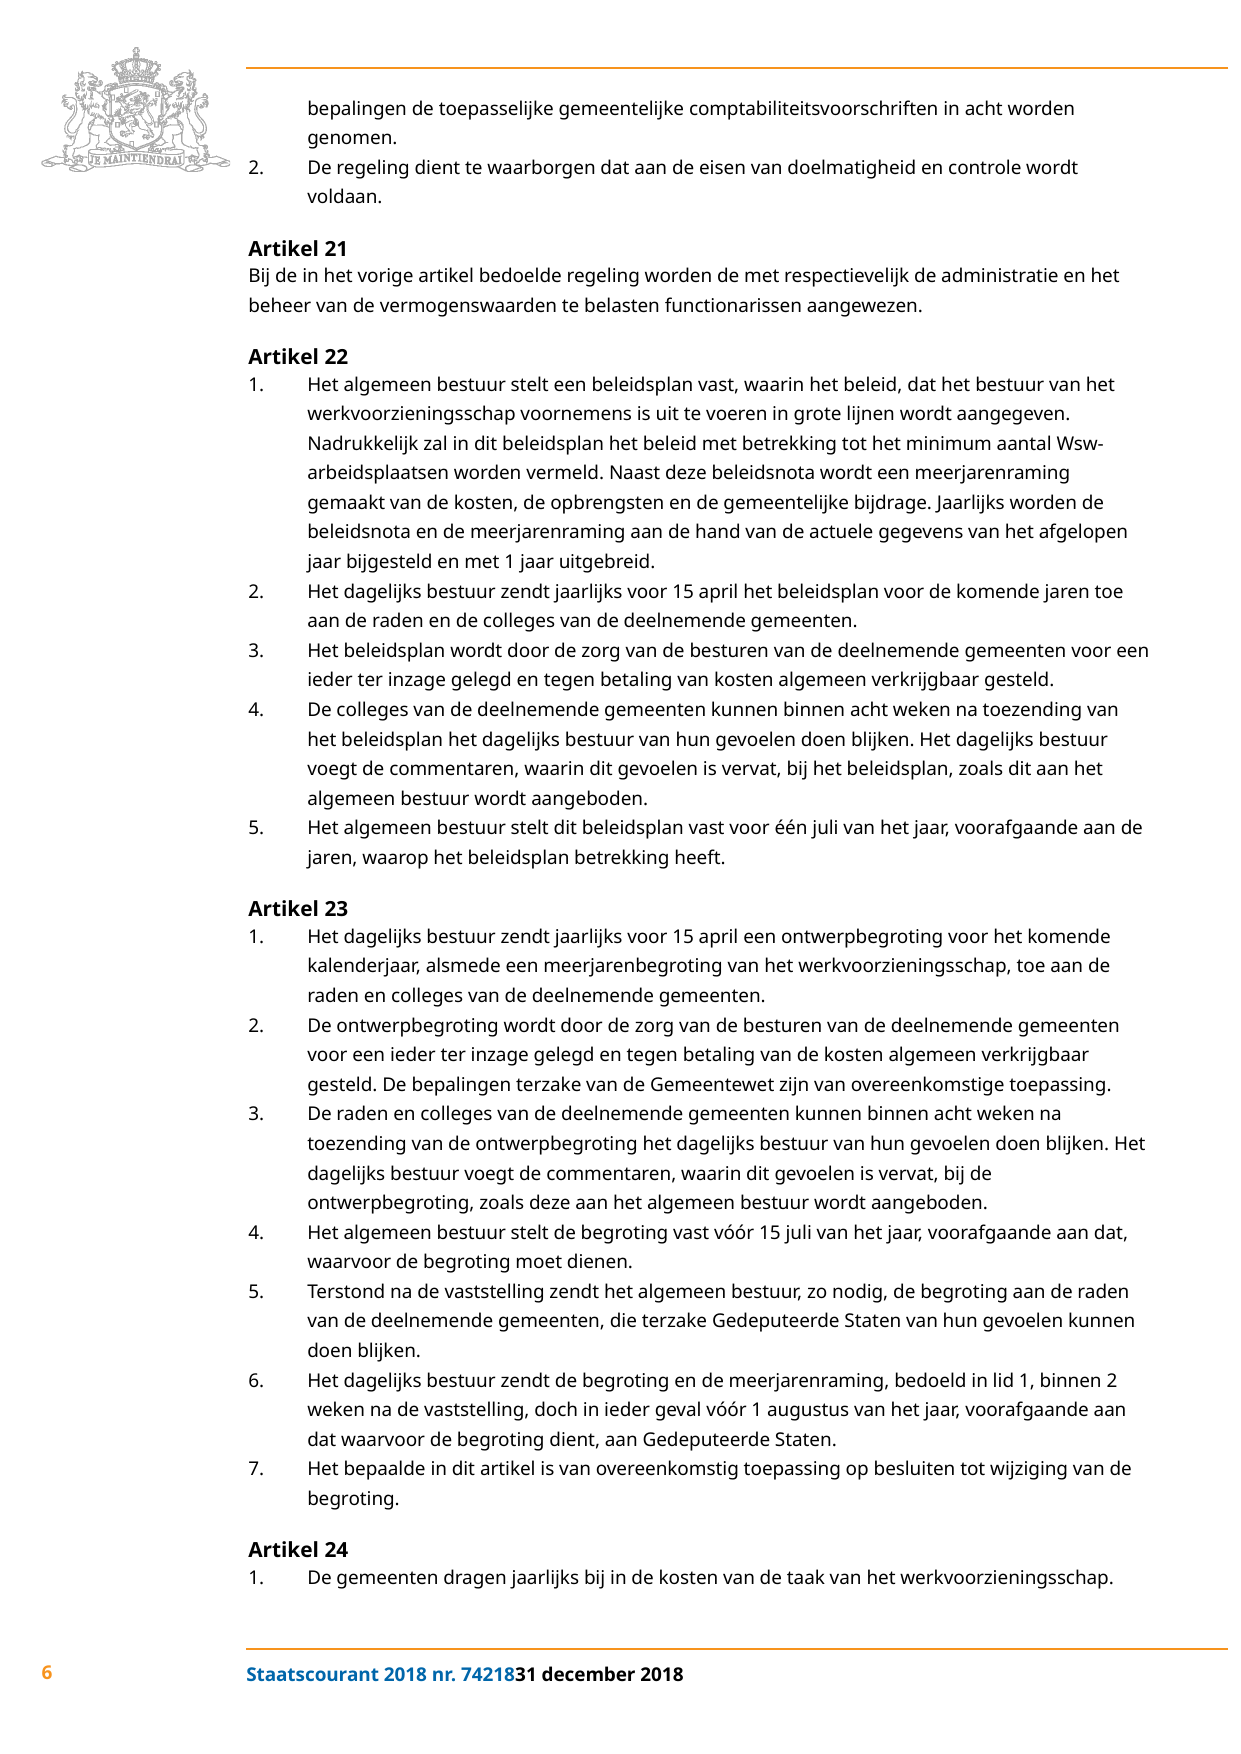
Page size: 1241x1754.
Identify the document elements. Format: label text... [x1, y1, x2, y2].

list bepalingen de toepasselijke gemeentelijke comptabiliteitsvoorschriften in acht worden genomen. [248, 95, 1152, 150]
list De regeling dient te waarborgen dat aan de eisen van doelmatigheid en controle wordt voldaan. [248, 154, 1152, 209]
list De colleges van de deelnemende gemeenten kunnen binnen acht weken na toezending van het beleidsplan het dagelijks bestuur van hun gevoelen doen blijken. Het dagelijks bestuur voegt de commentaren, waarin dit gevoelen is vervat, bij het beleidsplan, zoals dit aan het algemeen bestuur wordt aangeboden. [248, 696, 1152, 811]
text Artikel 21 [248, 234, 1152, 262]
text Bij de in het vorige artikel bedoelde regeling worden de met respectievelijk de administratie en het beheer van de vermogenswaarden te belasten functionarissen aangewezen. [248, 262, 1152, 318]
list Terstond na de vaststelling zendt het algemeen bestuur, zo nodig, de begroting aan de raden van de deelnemende gemeenten, die terzake Gedeputeerde Staten van hun gevoelen kunnen doen blijken. [248, 1278, 1152, 1363]
picture [41, 47, 231, 172]
list De raden en colleges van de deelnemende gemeenten kunnen binnen acht weken na toezending van de ontwerpbegroting het dagelijks bestuur van hun gevoelen doen blijken. Het dagelijks bestuur voegt de commentaren, waarin dit gevoelen is vervat, bij de ontwerpbegroting, zoals deze aan het algemeen bestuur wordt aangeboden. [248, 1101, 1152, 1215]
list Het algemeen bestuur stelt de begroting vast vóór 15 juli van het jaar, voorafgaande aan dat, waarvoor de begroting moet dienen. [248, 1219, 1152, 1274]
list Het dagelijks bestuur zendt de begroting en de meerjarenraming, bedoeld in lid 1, binnen 2 weken na de vaststelling, doch in ieder geval vóór 1 augustus van het jaar, voorafgaande aan dat waarvoor de begroting dient, aan Gedeputeerde Staten. [248, 1367, 1152, 1452]
list Het bepaalde in dit artikel is van overeenkomstig toepassing op besluiten tot wijziging van de begroting. [248, 1456, 1152, 1511]
list Het algemeen bestuur stelt een beleidsplan vast, waarin het beleid, dat het bestuur van het werkvoorzieningsschap voornemens is uit te voeren in grote lijnen wordt aangegeven. Nadrukkelijk zal in dit beleidsplan het beleid met betrekking tot het minimum aantal Wsw-arbeidsplaatsen worden vermeld. Naast deze beleidsnota wordt een meerjarenraming gemaakt van de kosten, de opbrengsten en de gemeentelijke bijdrage. Jaarlijks worden de beleidsnota en de meerjarenraming aan de hand van de actuele gegevens van het afgelopen jaar bijgesteld en met 1 jaar uitgebreid. [248, 371, 1152, 574]
list Het dagelijks bestuur zendt jaarlijks voor 15 april een ontwerpbegroting voor het komende kalenderjaar, alsmede een meerjarenbegroting van het werkvoorzieningsschap, toe aan de raden en colleges van de deelnemende gemeenten. [248, 923, 1152, 1008]
list Het algemeen bestuur stelt dit beleidsplan vast voor één juli van het jaar, voorafgaande aan de jaren, waarop het beleidsplan betrekking heeft. [248, 814, 1152, 870]
list De ontwerpbegroting wordt door de zorg van de besturen van de deelnemende gemeenten voor een ieder ter inzage gelegd en tegen betaling van de kosten algemeen verkrijgbaar gesteld. De bepalingen terzake van de Gemeentewet zijn van overeenkomstige toepassing. [248, 1012, 1152, 1097]
list De gemeenten dragen jaarlijks bij in de kosten van de taak van het werkvoorzieningsschap. [248, 1564, 1152, 1590]
text Artikel 24 [248, 1536, 1152, 1564]
list Het dagelijks bestuur zendt jaarlijks voor 15 april het beleidsplan voor de komende jaren toe aan de raden en de colleges van de deelnemende gemeenten. [248, 578, 1152, 633]
text Artikel 23 [248, 894, 1152, 923]
list Het beleidsplan wordt door de zorg van de besturen van de deelnemende gemeenten voor een ieder ter inzage gelegd en tegen betaling van kosten algemeen verkrijgbaar gesteld. [248, 637, 1152, 692]
text Artikel 22 [248, 342, 1152, 371]
